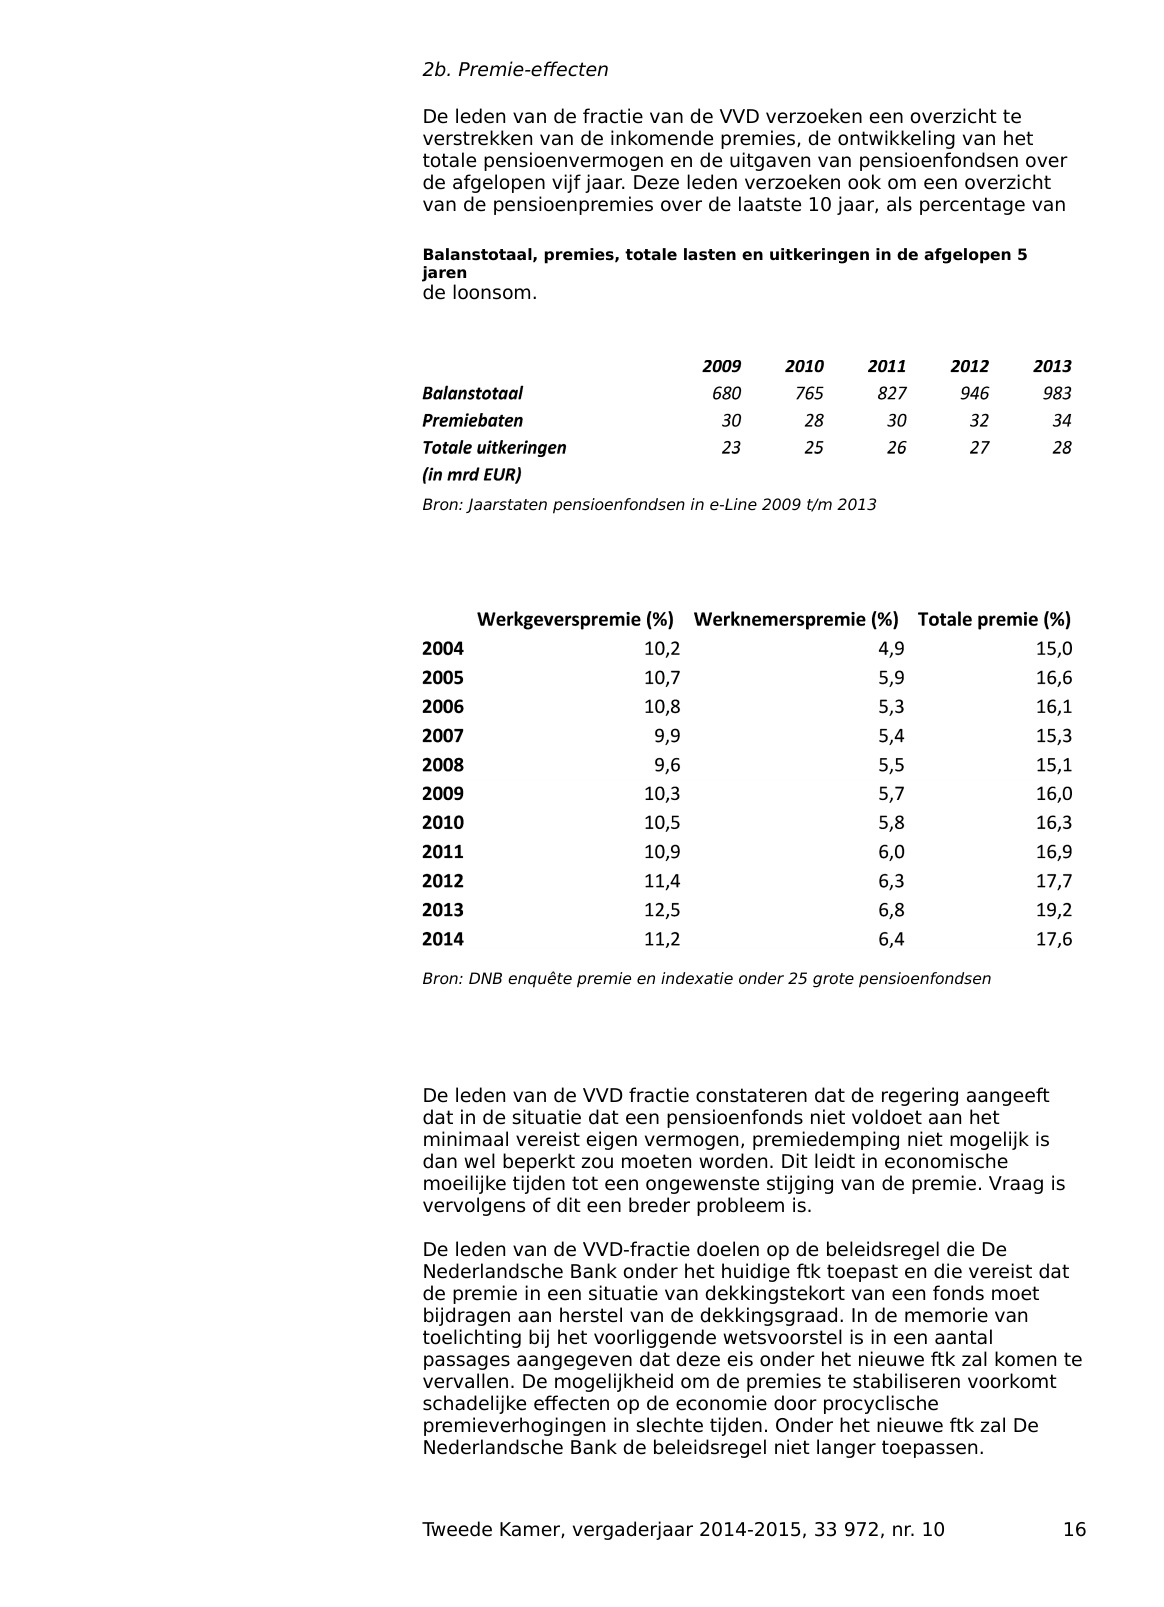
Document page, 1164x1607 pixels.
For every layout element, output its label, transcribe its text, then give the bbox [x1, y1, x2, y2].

text Balanstotaal, premies, totale lasten en uitkeringen in de afgelopen 5 jaren [422, 246, 1072, 282]
text De leden van de VVD-fractie doelen op de beleidsregel die De Nederlandsche Bank onder het huidige ftk toepast en die vereist dat de premie in een situatie van dekkingstekort van een fonds moet bijdragen aan herstel van de dekkingsgraad. In de memorie van toelichting bij het voorliggende wetsvoorstel is in een aantal passages aangegeven dat deze eis onder het nieuwe ftk zal komen te vervallen. De mogelijkheid om de premies te stabiliseren voorkomt schadelijke effecten op de economie door procyclische premieverhogingen in slechte tijden. Onder het nieuwe ftk zal De Nederlandsche Bank de beleidsregel niet langer toepassen. [422, 1239, 1087, 1459]
text De leden van de fractie van de VVD verzoeken een overzicht te verstrekken van de inkomende premies, de ontwikkeling van het totale pensioenvermogen en de uitgaven van pensioenfondsen over de afgelopen vijf jaar. Deze leden verzoeken ook om een overzicht van de pensioenpremies over de laatste 10 jaar, als percentage van de loonsom. [422, 106, 1087, 304]
text Bron: Jaarstaten pensioenfondsen in e-Line 2009 t/m 2013 [422, 496, 1072, 514]
picture [422, 611, 1072, 948]
text Bron: DNB enquête premie en indexatie onder 25 grote pensioenfondsen [422, 970, 1072, 988]
subtitle 2b. Premie-effecten [422, 59, 1087, 81]
text De leden van de VVD fractie constateren dat de regering aangeeft dat in de situatie dat een pensioenfonds niet voldoet aan het minimaal vereist eigen vermogen, premiedemping niet mogelijk is dan wel beperkt zou moeten worden. Dit leidt in economische moeilijke tijden tot een ongewenste stijging van de premie. Vraag is vervolgens of dit een breder probleem is. [422, 1085, 1087, 1217]
picture [422, 360, 1072, 484]
